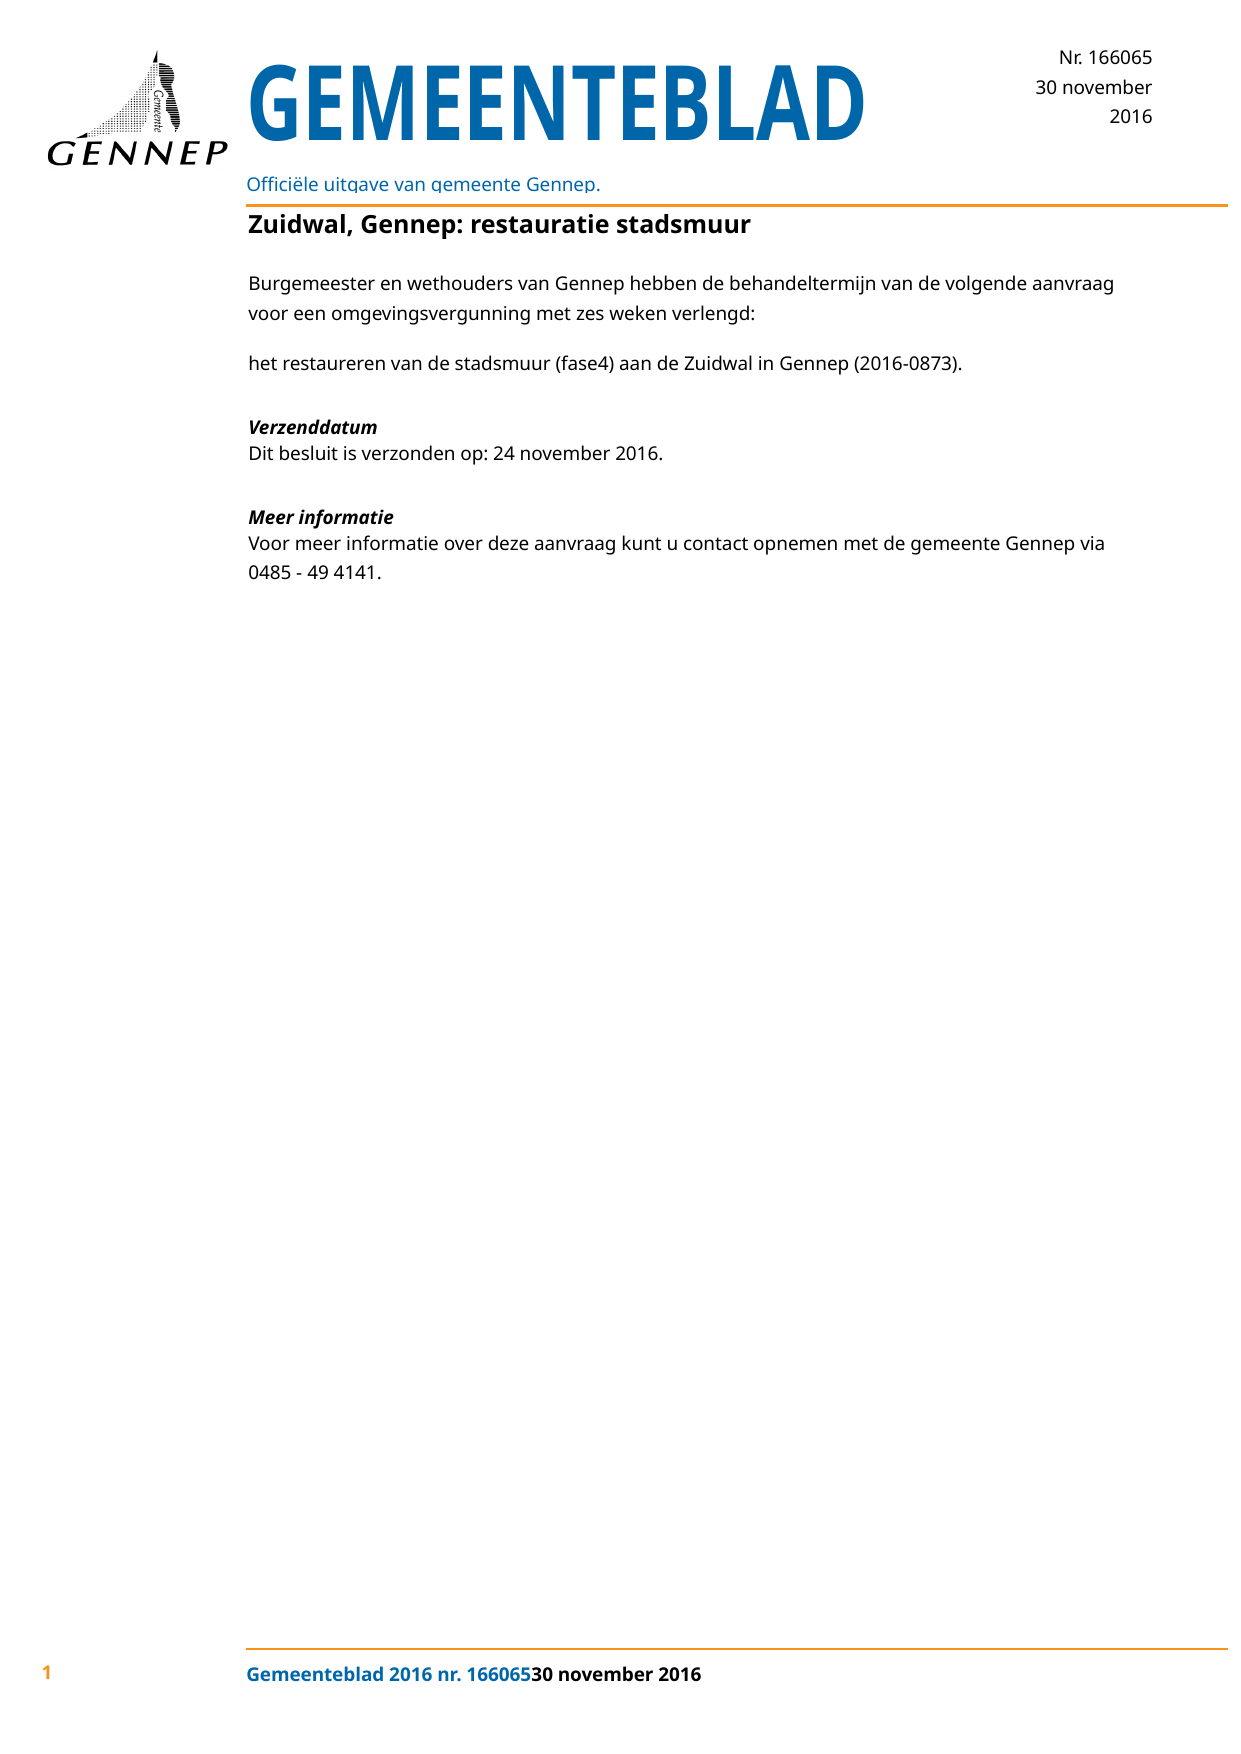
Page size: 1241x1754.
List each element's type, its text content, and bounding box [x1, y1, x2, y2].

text Meer informatie [248, 504, 1152, 530]
text Verzenddatum [248, 414, 1152, 440]
picture [41, 47, 231, 172]
text het restaureren van de stadsmuur (fase4) aan de Zuidwal in Gennep (2016-0873). [248, 350, 1152, 376]
text Burgemeester en wethouders van Gennep hebben de behandeltermijn van de volgende aanvraag voor een omgevingsvergunning met zes weken verlengd: [248, 270, 1152, 326]
text Voor meer informatie over deze aanvraag kunt u contact opnemen met de gemeente Gennep via 0485 - 49 4141. [248, 530, 1152, 585]
text Zuidwal, Gennep: restauratie stadsmuur [248, 207, 1152, 241]
text Dit besluit is verzonden op: 24 november 2016. [248, 440, 1152, 466]
